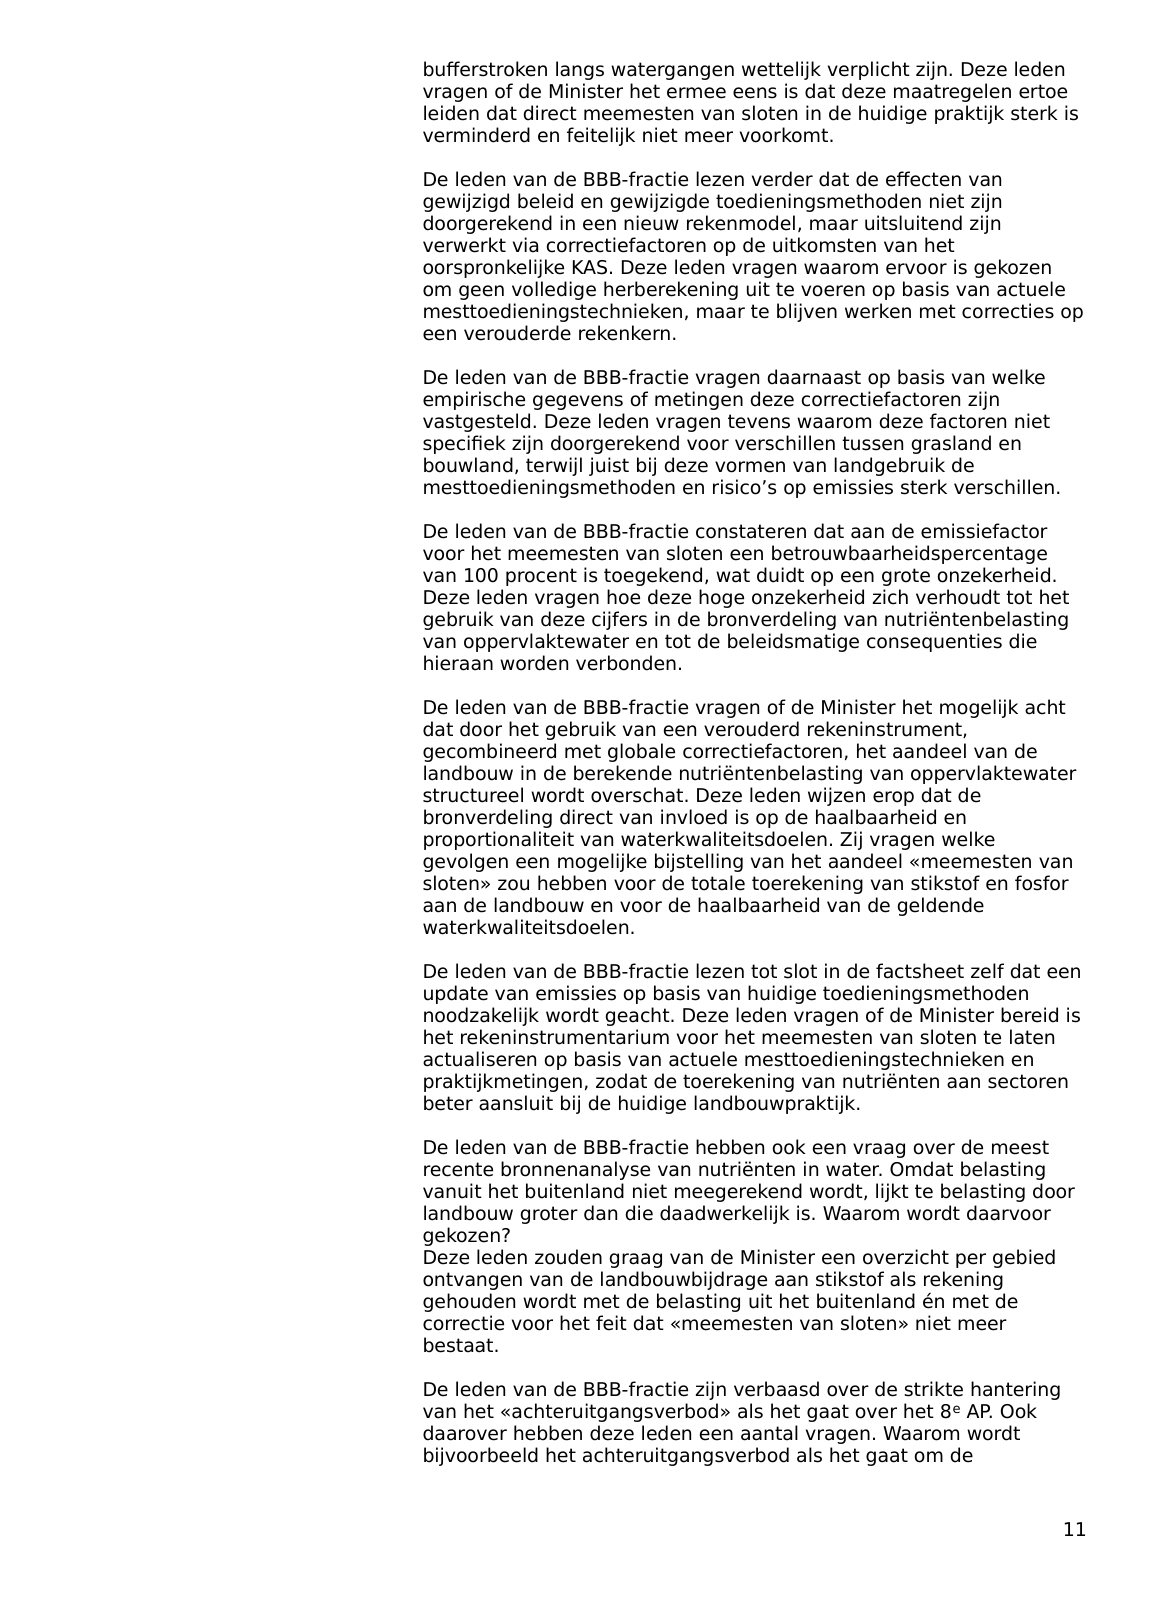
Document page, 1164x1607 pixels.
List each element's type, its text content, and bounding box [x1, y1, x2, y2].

text De leden van de BBB-fractie vragen of de Minister het mogelijk acht dat door het gebruik van een verouderd rekeninstrument, gecombineerd met globale correctiefactoren, het aandeel van de landbouw in de berekende nutriëntenbelasting van oppervlaktewater structureel wordt overschat. Deze leden wijzen erop dat de bronverdeling direct van invloed is op de haalbaarheid en proportionaliteit van waterkwaliteitsdoelen. Zij vragen welke gevolgen een mogelijke bijstelling van het aandeel «meemesten van sloten» zou hebben voor de totale toerekening van stikstof en fosfor aan de landbouw en voor de haalbaarheid van de geldende waterkwaliteitsdoelen. [422, 697, 1087, 939]
text De leden van de BBB-fractie hebben ook een vraag over de meest recente bronnenanalyse van nutriënten in water. Omdat belasting vanuit het buitenland niet meegerekend wordt, lijkt te belasting door landbouw groter dan die daadwerkelijk is. Waarom wordt daarvoor gekozen? [422, 1137, 1087, 1247]
text De leden van de BBB-fractie vragen daarnaast op basis van welke empirische gegevens of metingen deze correctiefactoren zijn vastgesteld. Deze leden vragen tevens waarom deze factoren niet specifiek zijn doorgerekend voor verschillen tussen grasland en bouwland, terwijl juist bij deze vormen van landgebruik de mesttoedieningsmethoden en risico’s op emissies sterk verschillen. [422, 367, 1087, 499]
text De leden van de BBB-fractie zijn verbaasd over de strikte hantering van het «achteruitgangsverbod» als het gaat over het 8e AP. Ook daarover hebben deze leden een aantal vragen. Waarom wordt bijvoorbeeld het achteruitgangsverbod als het gaat om de [422, 1379, 1087, 1467]
text De leden van de BBB-fractie lezen verder dat de effecten van gewijzigd beleid en gewijzigde toedieningsmethoden niet zijn doorgerekend in een nieuw rekenmodel, maar uitsluitend zijn verwerkt via correctiefactoren op de uitkomsten van het oorspronkelijke KAS. Deze leden vragen waarom ervoor is gekozen om geen volledige herberekening uit te voeren op basis van actuele mesttoedieningstechnieken, maar te blijven werken met correcties op een verouderde rekenkern. [422, 169, 1087, 345]
text Deze leden zouden graag van de Minister een overzicht per gebied ontvangen van de landbouwbijdrage aan stikstof als rekening gehouden wordt met de belasting uit het buitenland én met de correctie voor het feit dat «meemesten van sloten» niet meer bestaat. [422, 1247, 1087, 1357]
text De leden van de BBB-fractie constateren dat aan de emissiefactor voor het meemesten van sloten een betrouwbaarheidspercentage van 100 procent is toegekend, wat duidt op een grote onzekerheid. Deze leden vragen hoe deze hoge onzekerheid zich verhoudt tot het gebruik van deze cijfers in de bronverdeling van nutriëntenbelasting van oppervlaktewater en tot de beleidsmatige consequenties die hieraan worden verbonden. [422, 521, 1087, 675]
text bufferstroken langs watergangen wettelijk verplicht zijn. Deze leden vragen of de Minister het ermee eens is dat deze maatregelen ertoe leiden dat direct meemesten van sloten in de huidige praktijk sterk is verminderd en feitelijk niet meer voorkomt. [422, 59, 1087, 147]
text De leden van de BBB-fractie lezen tot slot in de factsheet zelf dat een update van emissies op basis van huidige toedieningsmethoden noodzakelijk wordt geacht. Deze leden vragen of de Minister bereid is het rekeninstrumentarium voor het meemesten van sloten te laten actualiseren op basis van actuele mesttoedieningstechnieken en praktijkmetingen, zodat de toerekening van nutriënten aan sectoren beter aansluit bij de huidige landbouwpraktijk. [422, 961, 1087, 1115]
